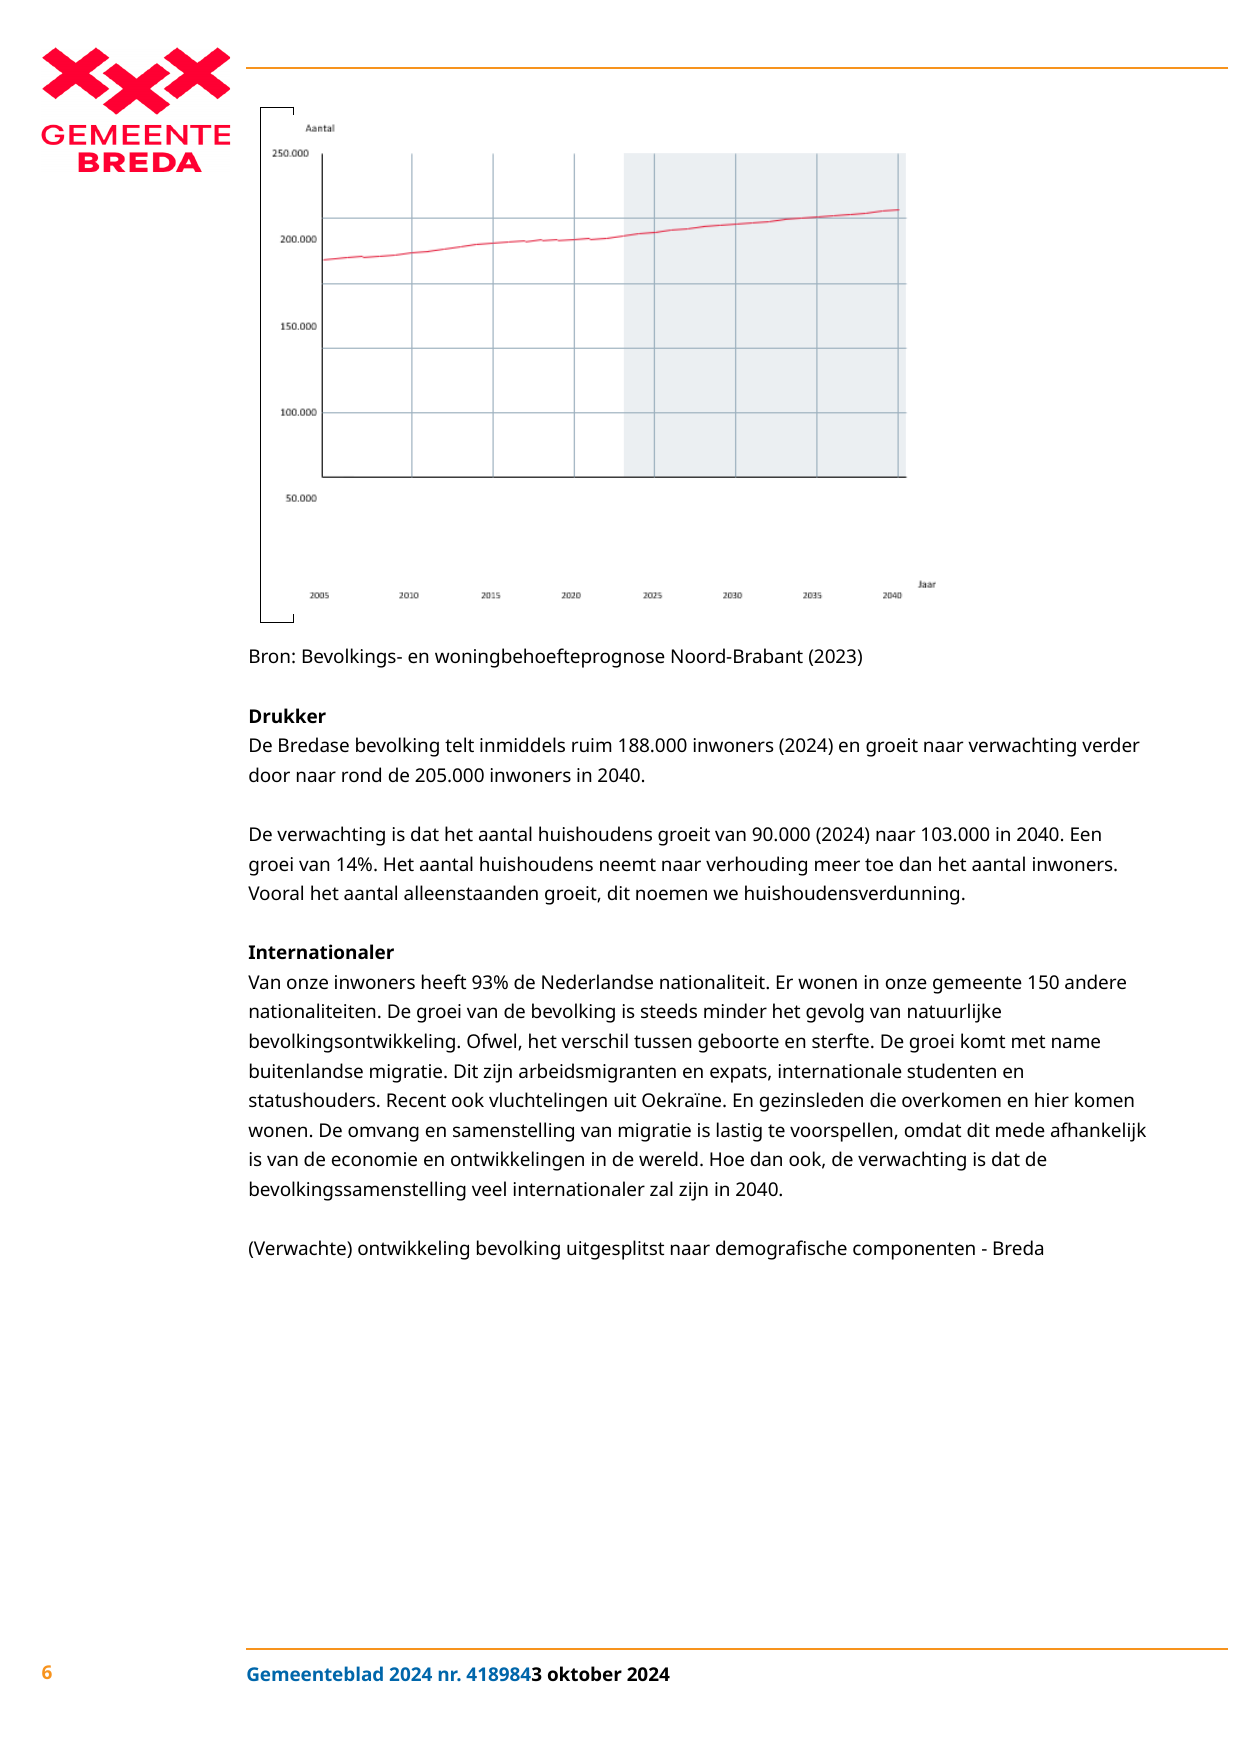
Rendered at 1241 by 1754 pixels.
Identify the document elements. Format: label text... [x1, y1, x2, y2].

picture [268, 115, 948, 614]
picture [41, 47, 231, 172]
text De Bredase bevolking telt inmiddels ruim 188.000 inwoners (2024) en groeit naar verwachting verder door naar rond de 205.000 inwoners in 2040. [248, 732, 1152, 788]
text Van onze inwoners heeft 93% de Nederlandse nationaliteit. Er wonen in onze gemeente 150 andere nationaliteiten. De groei van de bevolking is steeds minder het gevolg van natuurlijke bevolkingsontwikkeling. Ofwel, het verschil tussen geboorte en sterfte. De groei komt met name buitenlandse migratie. Dit zijn arbeidsmigranten en expats, internationale studenten en statushouders. Recent ook vluchtelingen uit Oekraïne. En gezinsleden die overkomen en hier komen wonen. De omvang en samenstelling van migratie is lastig te voorspellen, omdat dit mede afhankelijk is van de economie en ontwikkelingen in de wereld. Hoe dan ook, de verwachting is dat de bevolkingssamenstelling veel internationaler zal zijn in 2040. [248, 969, 1152, 1202]
text Drukker [248, 703, 1152, 729]
text Bron: Bevolkings- en woningbehoefteprognose Noord-Brabant (2023) [248, 644, 1152, 669]
text Internationaler [248, 939, 1152, 965]
text (Verwachte) ontwikkeling bevolking uitgesplitst naar demografische componenten - Breda [248, 1235, 1152, 1261]
text De verwachting is dat het aantal huishoudens groeit van 90.000 (2024) naar 103.000 in 2040. Een groei van 14%. Het aantal huishoudens neemt naar verhouding meer toe dan het aantal inwoners. Vooral het aantal alleenstaanden groeit, dit noemen we huishoudensverdunning. [248, 821, 1152, 906]
